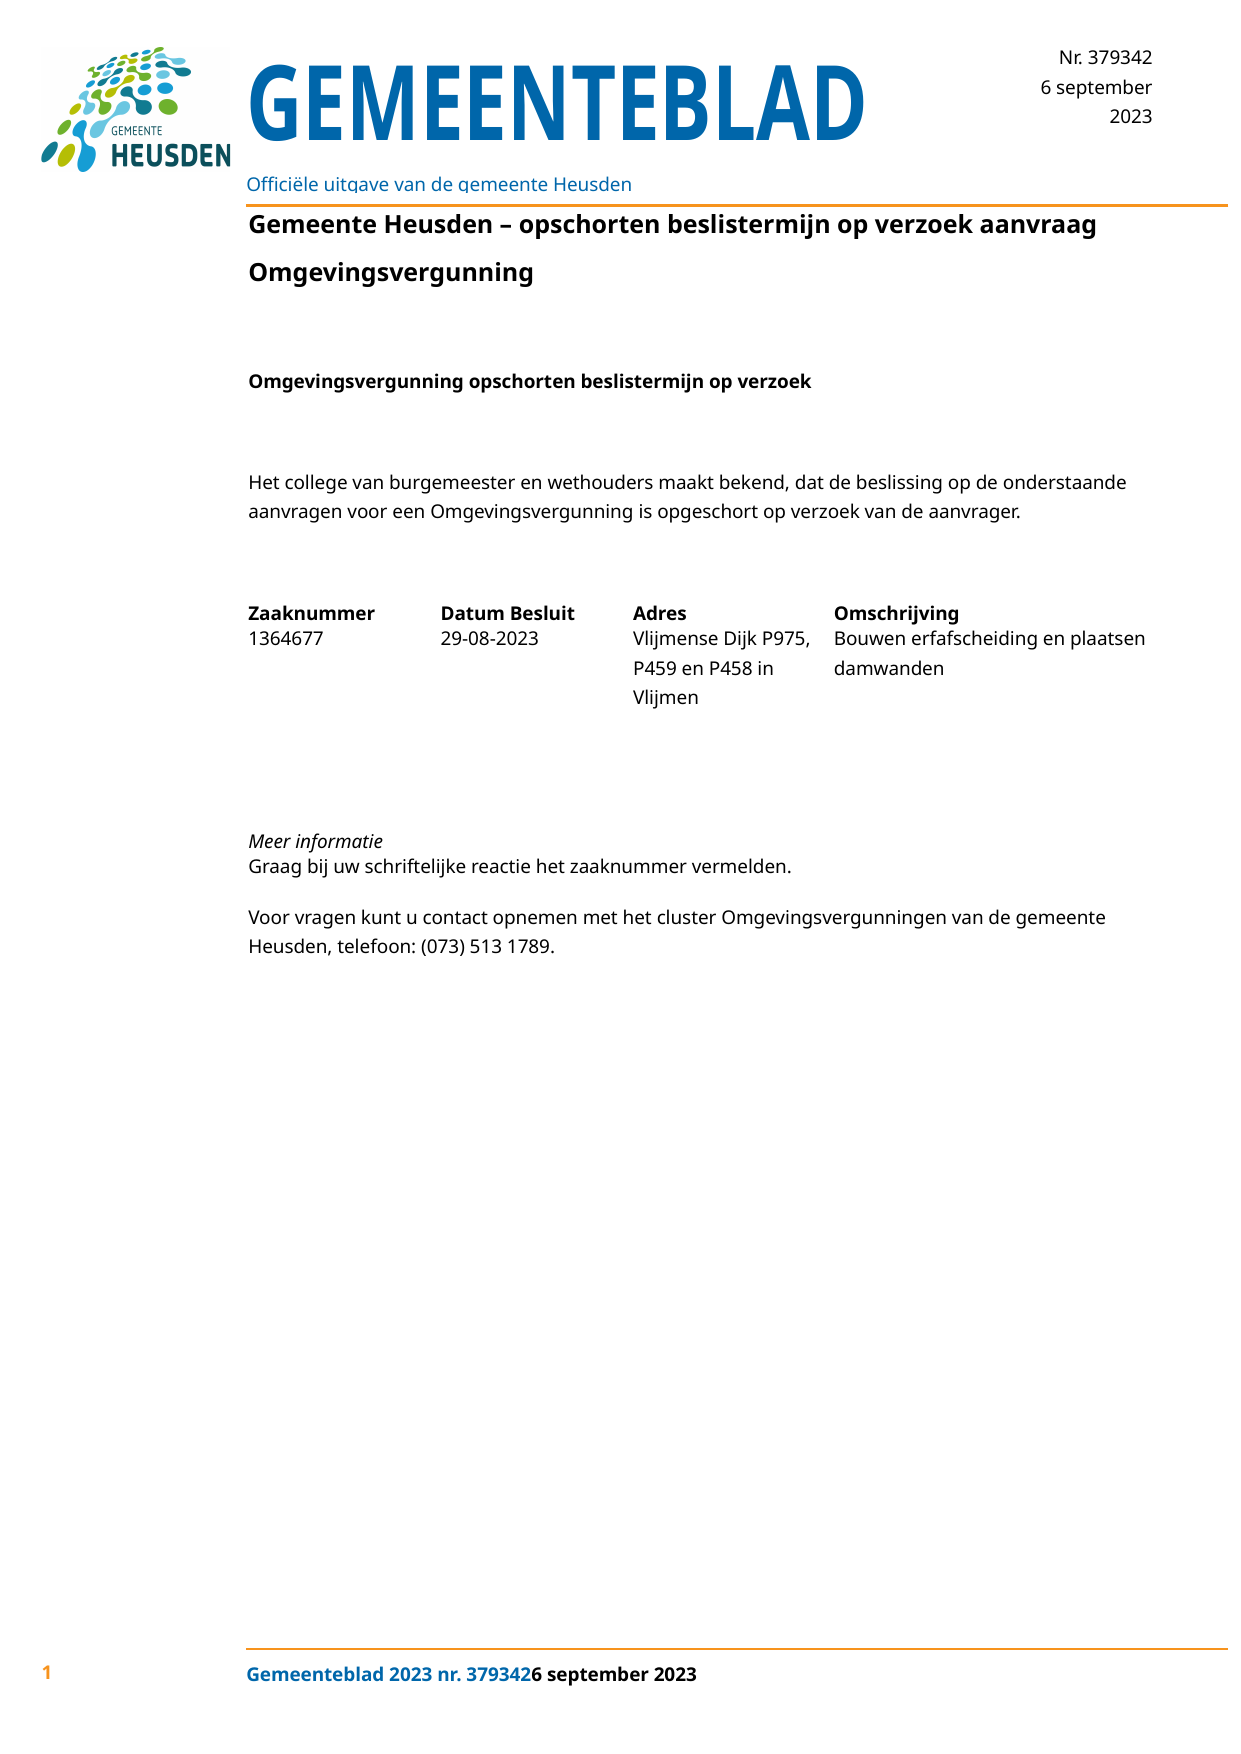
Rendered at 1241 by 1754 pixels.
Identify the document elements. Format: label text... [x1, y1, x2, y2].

text Gemeente Heusden – opschorten beslistermijn op verzoek aanvraag Omgevingsvergunning [248, 207, 1152, 288]
text Graag bij uw schriftelijke reactie het zaaknummer vermelden. [248, 854, 1152, 879]
table_cell Vlijmense Dijk P975, P459 en P458 in Vlijmen [633, 625, 834, 710]
table_header Omschrijving [834, 600, 1152, 625]
table_header Datum Besluit [440, 600, 633, 625]
table_cell Bouwen erfafscheiding en plaatsen damwanden [834, 625, 1152, 710]
picture [41, 47, 231, 172]
text Het college van burgemeester en wethouders maakt bekend, dat de beslissing op de onderstaande aanvragen voor een Omgevingsvergunning is opgeschort op verzoek van de aanvrager. [248, 469, 1152, 524]
text Meer informatie [248, 828, 1152, 854]
table_header Zaaknummer [248, 600, 440, 625]
text Voor vragen kunt u contact opnemen met het cluster Omgevingsvergunningen van de gemeente Heusden, telefoon: (073) 513 1789. [248, 904, 1152, 959]
table_header Adres [633, 600, 834, 625]
text Omgevingsvergunning opschorten beslistermijn op verzoek [248, 368, 1152, 394]
table_cell 1364677 [248, 625, 440, 710]
table_cell 29-08-2023 [440, 625, 633, 710]
